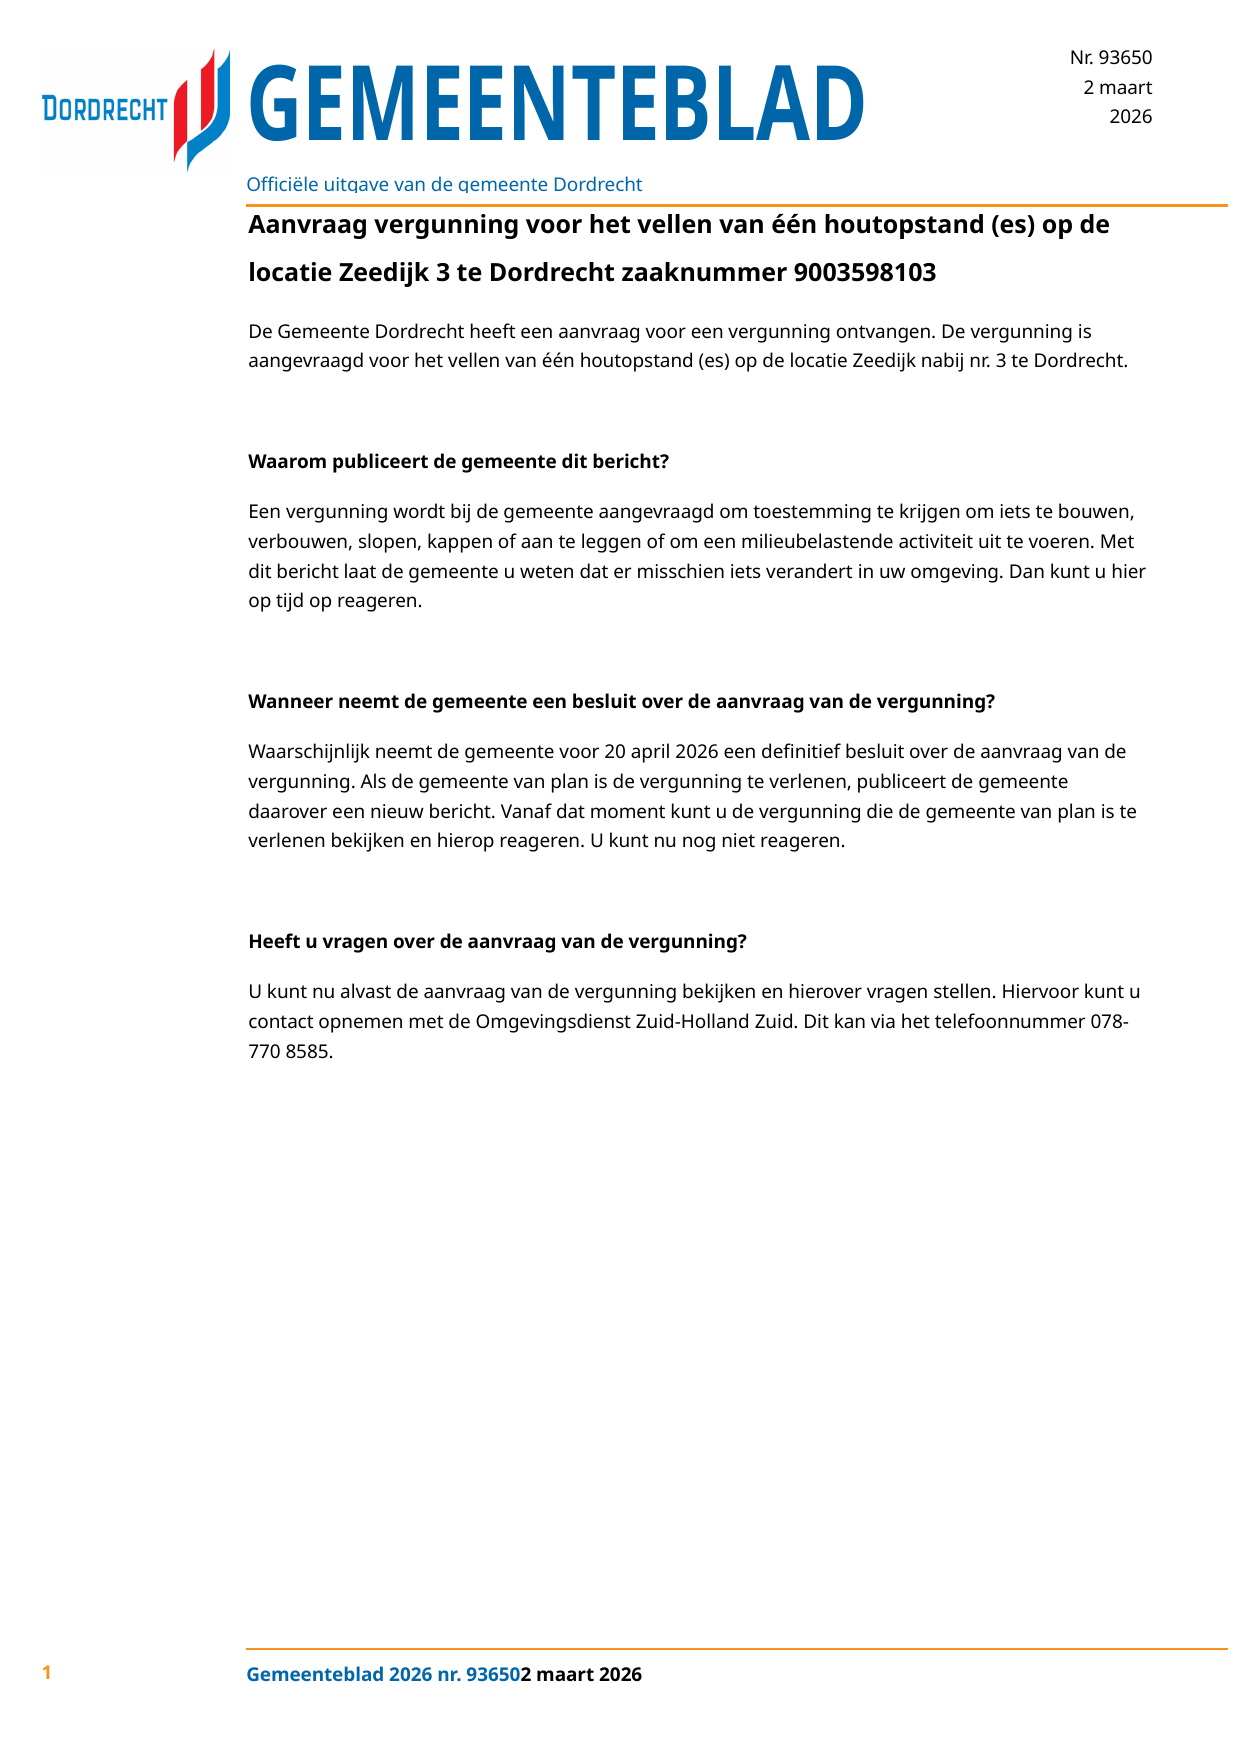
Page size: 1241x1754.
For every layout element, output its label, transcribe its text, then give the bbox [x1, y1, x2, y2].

text Aanvraag vergunning voor het vellen van één houtopstand (es) op de locatie Zeedijk 3 te Dordrecht zaaknummer 9003598103 [248, 207, 1152, 288]
text De Gemeente Dordrecht heeft een aanvraag voor een vergunning ontvangen. De vergunning is aangevraagd voor het vellen van één houtopstand (es) op de locatie Zeedijk nabij nr. 3 te Dordrecht. [248, 318, 1152, 373]
text Een vergunning wordt bij de gemeente aangevraagd om toestemming te krijgen om iets te bouwen, verbouwen, slopen, kappen of aan te leggen of om een milieubelastende activiteit uit te voeren. Met dit bericht laat de gemeente u weten dat er misschien iets verandert in uw omgeving. Dan kunt u hier op tijd op reageren. [248, 499, 1152, 613]
text Waarschijnlijk neemt de gemeente voor 20 april 2026 een definitief besluit over de aanvraag van de vergunning. Als de gemeente van plan is de vergunning te verlenen, publiceert de gemeente daarover een nieuw bericht. Vanaf dat moment kunt u de vergunning die de gemeente van plan is te verlenen bekijken en hierop reageren. U kunt nu nog niet reageren. [248, 739, 1152, 853]
text Wanneer neemt de gemeente een besluit over de aanvraag van de vergunning? [248, 688, 1152, 714]
text Heeft u vragen over de aanvraag van de vergunning? [248, 928, 1152, 954]
text U kunt nu alvast de aanvraag van de vergunning bekijken en hierover vragen stellen. Hiervoor kunt u contact opnemen met de Omgevingsdienst Zuid-Holland Zuid. Dit kan via het telefoonnummer 078-770 8585. [248, 979, 1152, 1064]
text Waarom publiceert de gemeente dit bericht? [248, 448, 1152, 474]
picture [41, 47, 231, 172]
